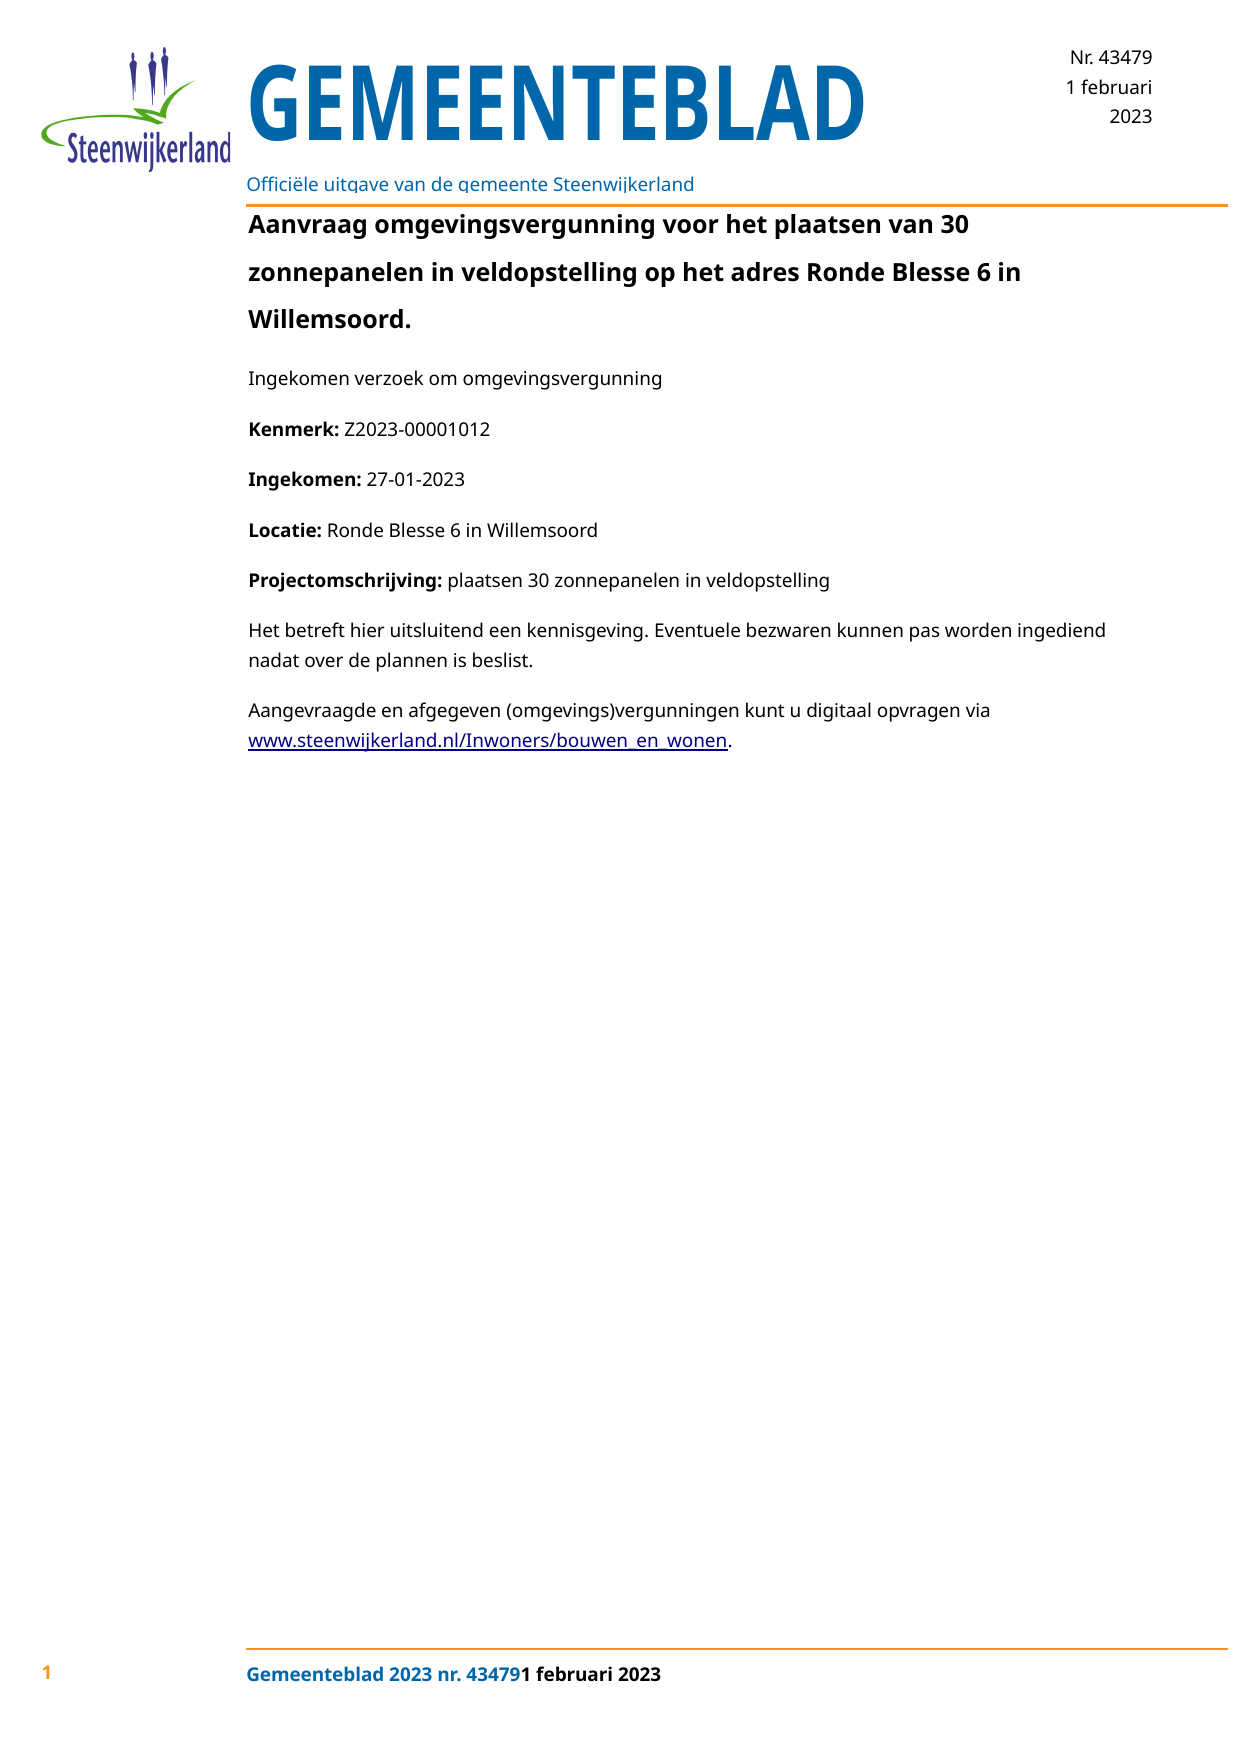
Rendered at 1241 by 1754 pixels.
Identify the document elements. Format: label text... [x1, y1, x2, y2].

text Ingekomen: 27-01-2023 [248, 466, 1152, 492]
text Locatie: Ronde Blesse 6 in Willemsoord [248, 517, 1152, 542]
picture [41, 47, 231, 172]
text Projectomschrijving: plaatsen 30 zonnepanelen in veldopstelling [248, 567, 1152, 593]
text Het betreft hier uitsluitend een kennisgeving. Eventuele bezwaren kunnen pas worden ingediend nadat over de plannen is beslist. [248, 618, 1152, 673]
text Ingekomen verzoek om omgevingsvergunning [248, 366, 1152, 391]
text Kenmerk: Z2023-00001012 [248, 416, 1152, 442]
text Aangevraagde en afgegeven (omgevings)vergunningen kunt u digitaal opvragen via www.steenwijkerland.nl/Inwoners/bouwen_en_wonen. [248, 698, 1152, 753]
text Aanvraag omgevingsvergunning voor het plaatsen van 30 zonnepanelen in veldopstelling op het adres Ronde Blesse 6 in Willemsoord. [248, 207, 1152, 336]
